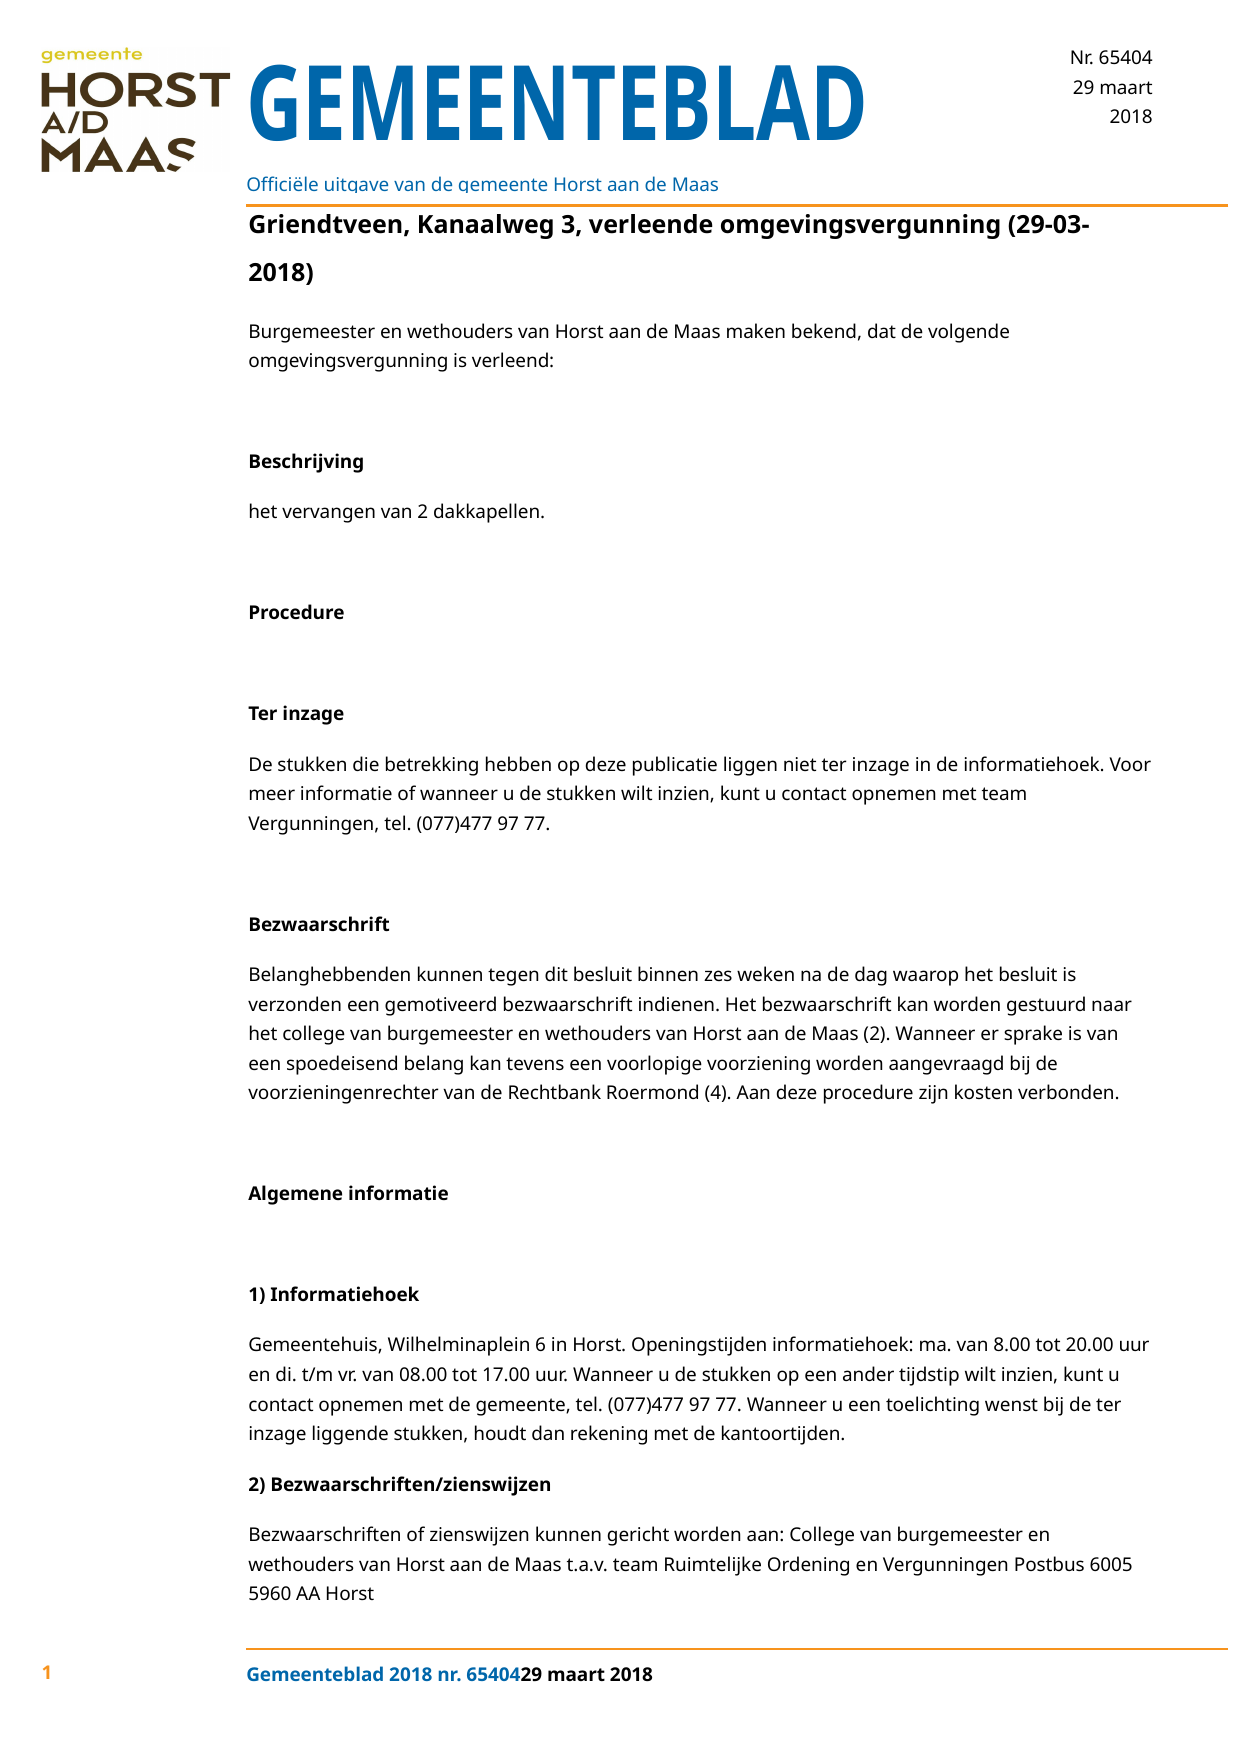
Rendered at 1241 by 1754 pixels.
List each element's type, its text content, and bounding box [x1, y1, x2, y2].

text het vervangen van 2 dakkapellen. [248, 499, 1152, 524]
text Gemeentehuis, Wilhelminaplein 6 in Horst. Openingstijden informatiehoek: ma. van 8.00 tot 20.00 uur en di. t/m vr. van 08.00 tot 17.00 uur. Wanneer u de stukken op een ander tijdstip wilt inzien, kunt u contact opnemen met de gemeente, tel. (077)477 97 77. Wanneer u een toelichting wenst bij de ter inzage liggende stukken, houdt dan rekening met de kantoortijden. [248, 1332, 1152, 1446]
text De stukken die betrekking hebben op deze publicatie liggen niet ter inzage in de informatiehoek. Voor meer informatie of wanneer u de stukken wilt inzien, kunt u contact opnemen met team Vergunningen, tel. (077)477 97 77. [248, 751, 1152, 836]
text Bezwaarschriften of zienswijzen kunnen gericht worden aan: College van burgemeester en wethouders van Horst aan de Maas t.a.v. team Ruimtelijke Ordening en Vergunningen Postbus 6005 5960 AA Horst [248, 1521, 1152, 1606]
text Bezwaarschrift [248, 911, 1152, 937]
text Ter inzage [248, 700, 1152, 726]
text 1) Informatiehoek [248, 1281, 1152, 1307]
picture [41, 47, 231, 172]
text Griendtveen, Kanaalweg 3, verleende omgevingsvergunning (29-03-2018) [248, 207, 1152, 288]
text 2) Bezwaarschriften/zienswijzen [248, 1471, 1152, 1497]
text Belanghebbenden kunnen tegen dit besluit binnen zes weken na de dag waarop het besluit is verzonden een gemotiveerd bezwaarschrift indienen. Het bezwaarschrift kan worden gestuurd naar het college van burgemeester en wethouders van Horst aan de Maas (2). Wanneer er sprake is van een spoedeisend belang kan tevens een voorlopige voorziening worden aangevraagd bij de voorzieningenrechter van de Rechtbank Roermond (4). Aan deze procedure zijn kosten verbonden. [248, 961, 1152, 1105]
text Burgemeester en wethouders van Horst aan de Maas maken bekend, dat de volgende omgevingsvergunning is verleend: [248, 318, 1152, 373]
text Algemene informatie [248, 1180, 1152, 1206]
text Procedure [248, 599, 1152, 625]
text Beschrijving [248, 448, 1152, 474]
